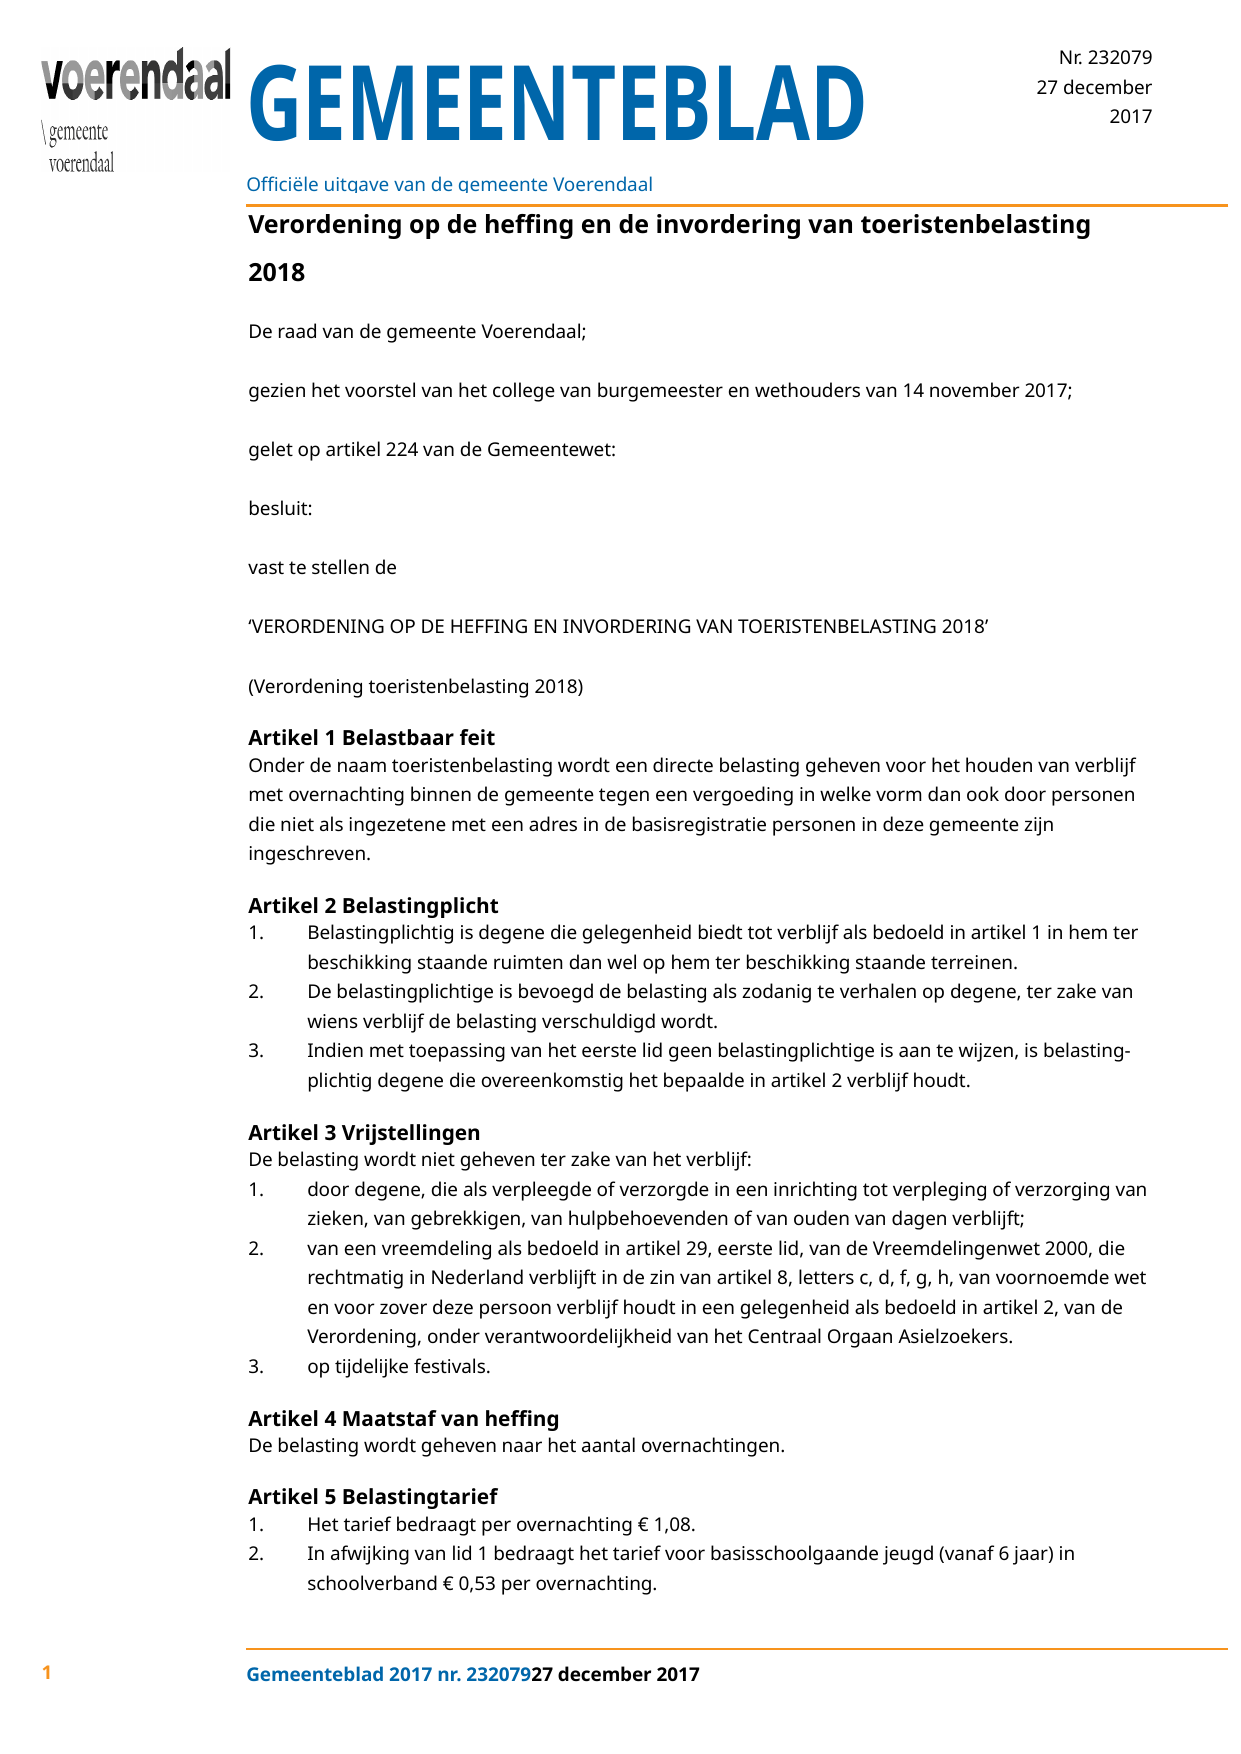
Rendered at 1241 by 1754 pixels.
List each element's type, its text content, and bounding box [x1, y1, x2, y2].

text ‘VERORDENING OP DE HEFFING EN INVORDERING VAN TOERISTENBELASTING 2018’ [248, 614, 1152, 639]
list Belastingplichtig is degene die gelegenheid biedt tot verblijf als bedoeld in artikel 1 in hem ter beschikking staande ruimten dan wel op hem ter beschikking staande terreinen. [248, 919, 1152, 975]
list door degene, die als verpleegde of verzorgde in een inrichting tot verpleging of verzorging van zieken, van gebrekkigen, van hulpbehoevenden of van ouden van dagen verblijft; [248, 1176, 1152, 1231]
text gelet op artikel 224 van de Gemeentewet: [248, 436, 1152, 462]
text Artikel 5 Belastingtarief [248, 1482, 1152, 1511]
text Artikel 4 Maatstaf van heffing [248, 1404, 1152, 1432]
list Indien met toepassing van het eerste lid geen belastingplichtige is aan te wijzen, is belasting- plichtig degene die overeenkomstig het bepaalde in artikel 2 verblijf houdt. [248, 1038, 1152, 1093]
text Onder de naam toeristenbelasting wordt een directe belasting geheven voor het houden van verblijf met overnachting binnen de gemeente tegen een vergoeding in welke vorm dan ook door personen die niet als ingezetene met een adres in de basisregistratie personen in deze gemeente zijn ingeschreven. [248, 752, 1152, 866]
list op tijdelijke festivals. [248, 1353, 1152, 1379]
text Verordening op de heffing en de invordering van toeristenbelasting 2018 [248, 207, 1152, 288]
text besluit: [248, 495, 1152, 521]
text gezien het voorstel van het college van burgemeester en wethouders van 14 november 2017; [248, 377, 1152, 403]
text Artikel 2 Belastingplicht [248, 891, 1152, 919]
text vast te stellen de [248, 554, 1152, 580]
text De raad van de gemeente Voerendaal; [248, 318, 1152, 344]
text De belasting wordt geheven naar het aantal overnachtingen. [248, 1432, 1152, 1458]
list De belastingplichtige is bevoegd de belasting als zodanig te verhalen op degene, ter zake van wiens verblijf de belasting verschuldigd wordt. [248, 978, 1152, 1034]
text Artikel 3 Vrijstellingen [248, 1118, 1152, 1146]
text De belasting wordt niet geheven ter zake van het verblijf: [248, 1146, 1152, 1172]
text (Verordening toeristenbelasting 2018) [248, 673, 1152, 699]
list Het tarief bedraagt per overnachting € 1,08. [248, 1511, 1152, 1537]
list van een vreemdeling als bedoeld in artikel 29, eerste lid, van de Vreemdelingenwet 2000, die rechtmatig in Nederland verblijft in de zin van artikel 8, letters c, d, f, g, h, van voornoemde wet en voor zover deze persoon verblijf houdt in een gelegenheid als bedoeld in artikel 2, van de Verordening, onder verantwoordelijkheid van het Centraal Orgaan Asielzoekers. [248, 1235, 1152, 1349]
text Artikel 1 Belastbaar feit [248, 723, 1152, 752]
picture [41, 47, 231, 172]
list In afwijking van lid 1 bedraagt het tarief voor basisschoolgaande jeugd (vanaf 6 jaar) in schoolverband € 0,53 per overnachting. [248, 1541, 1152, 1596]
